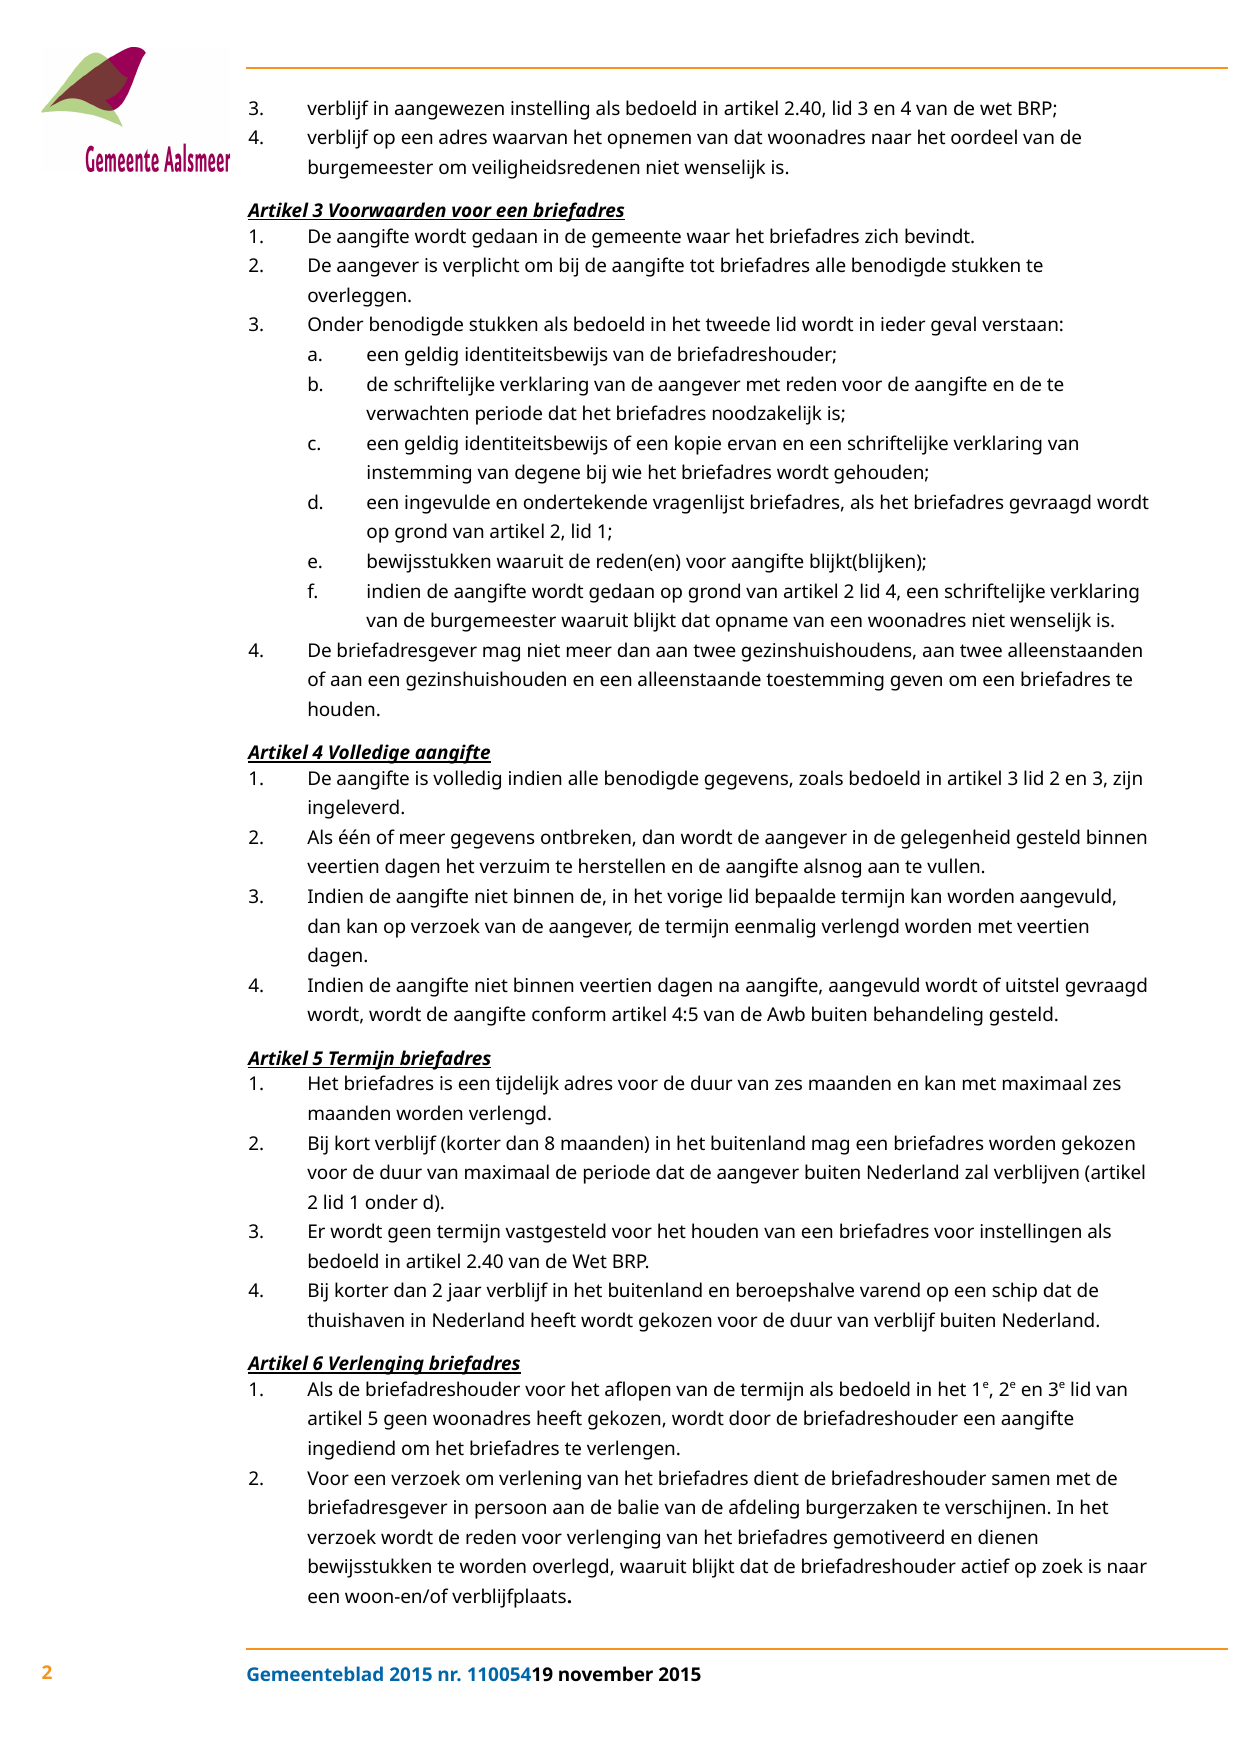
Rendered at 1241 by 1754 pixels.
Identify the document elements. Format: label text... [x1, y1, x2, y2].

list een geldig identiteitsbewijs van de briefadreshouder; [307, 341, 1152, 367]
list indien de aangifte wordt gedaan op grond van artikel 2 lid 4, een schriftelijke verklaring van de burgemeester waaruit blijkt dat opname van een woonadres niet wenselijk is. [307, 578, 1152, 633]
list Er wordt geen termijn vastgesteld voor het houden van een briefadres voor instellingen als bedoeld in artikel 2.40 van de Wet BRP. [248, 1218, 1152, 1274]
text Artikel 6 Verlenging briefadres [248, 1350, 1152, 1376]
list Onder benodigde stukken als bedoeld in het tweede lid wordt in ieder geval verstaan: [248, 312, 1152, 337]
text Artikel 3 Voorwaarden voor een briefadres [248, 197, 1152, 223]
list een geldig identiteitsbewijs of een kopie ervan en een schriftelijke verklaring van instemming van degene bij wie het briefadres wordt gehouden; [307, 430, 1152, 485]
list De aangifte wordt gedaan in de gemeente waar het briefadres zich bevindt. [248, 223, 1152, 248]
list Bij kort verblijf (korter dan 8 maanden) in het buitenland mag een briefadres worden gekozen voor de duur van maximaal de periode dat de aangever buiten Nederland zal verblijven (artikel 2 lid 1 onder d). [248, 1130, 1152, 1214]
list Het briefadres is een tijdelijk adres voor de duur van zes maanden en kan met maximaal zes maanden worden verlengd. [248, 1071, 1152, 1126]
list Als één of meer gegevens ontbreken, dan wordt de aangever in de gelegenheid gesteld binnen veertien dagen het verzuim te herstellen en de aangifte alsnog aan te vullen. [248, 824, 1152, 879]
text Artikel 5 Termijn briefadres [248, 1045, 1152, 1071]
list bewijsstukken waaruit de reden(en) voor aangifte blijkt(blijken); [307, 548, 1152, 574]
list verblijf in aangewezen instelling als bedoeld in artikel 2.40, lid 3 en 4 van de wet BRP; [248, 95, 1152, 121]
list De aangifte is volledig indien alle benodigde gegevens, zoals bedoeld in artikel 3 lid 2 en 3, zijn ingeleverd. [248, 765, 1152, 820]
list Als de briefadreshouder voor het aflopen van de termijn als bedoeld in het 1e, 2e en 3e lid van artikel 5 geen woonadres heeft gekozen, wordt door de briefadreshouder een aangifte ingediend om het briefadres te verlengen. [248, 1376, 1152, 1461]
text Artikel 4 Volledige aangifte [248, 739, 1152, 765]
list verblijf op een adres waarvan het opnemen van dat woonadres naar het oordeel van de burgemeester om veiligheidsredenen niet wenselijk is. [248, 124, 1152, 180]
list Voor een verzoek om verlening van het briefadres dient de briefadreshouder samen met de briefadresgever in persoon aan de balie van de afdeling burgerzaken te verschijnen. In het verzoek wordt de reden voor verlenging van het briefadres gemotiveerd en dienen bewijsstukken te worden overlegd, waaruit blijkt dat de briefadreshouder actief op zoek is naar een woon-en/of verblijfplaats. [248, 1465, 1152, 1609]
list Bij korter dan 2 jaar verblijf in het buitenland en beroepshalve varend op een schip dat de thuishaven in Nederland heeft wordt gekozen voor de duur van verblijf buiten Nederland. [248, 1278, 1152, 1333]
picture [41, 47, 231, 172]
list De aangever is verplicht om bij de aangifte tot briefadres alle benodigde stukken te overleggen. [248, 252, 1152, 308]
list De briefadresgever mag niet meer dan aan twee gezinshuishoudens, aan twee alleenstaanden of aan een gezinshuishouden en een alleenstaande toestemming geven om een briefadres te houden. [248, 637, 1152, 722]
list de schriftelijke verklaring van de aangever met reden voor de aangifte en de te verwachten periode dat het briefadres noodzakelijk is; [307, 371, 1152, 426]
list een ingevulde en ondertekende vragenlijst briefadres, als het briefadres gevraagd wordt op grond van artikel 2, lid 1; [307, 489, 1152, 544]
list Indien de aangifte niet binnen veertien dagen na aangifte, aangevuld wordt of uitstel gevraagd wordt, wordt de aangifte conform artikel 4:5 van de Awb buiten behandeling gesteld. [248, 972, 1152, 1027]
list Indien de aangifte niet binnen de, in het vorige lid bepaalde termijn kan worden aangevuld, dan kan op verzoek van de aangever, de termijn eenmalig verlengd worden met veertien dagen. [248, 883, 1152, 968]
